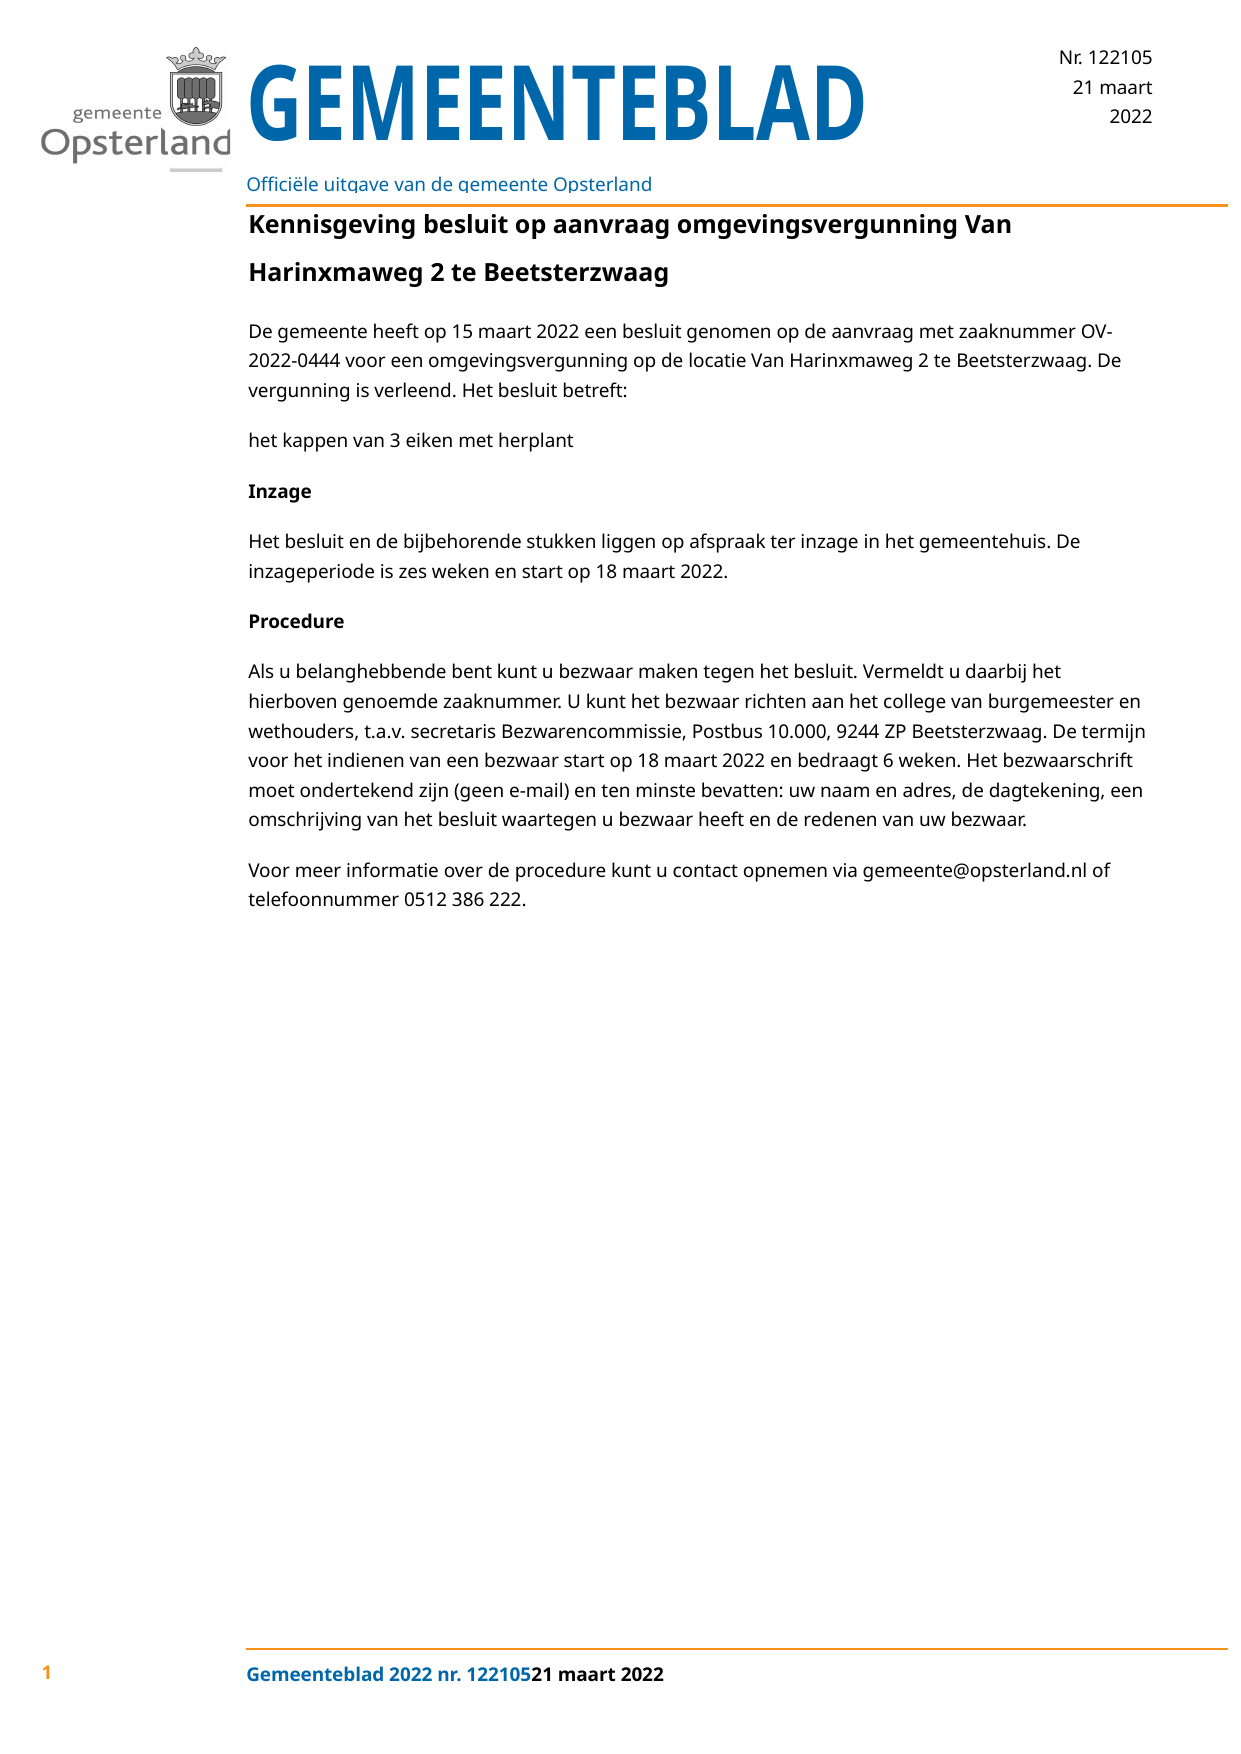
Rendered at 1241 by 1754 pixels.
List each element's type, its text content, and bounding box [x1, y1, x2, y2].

text het kappen van 3 eiken met herplant [248, 427, 1152, 453]
text Kennisgeving besluit op aanvraag omgevingsvergunning Van Harinxmaweg 2 te Beetsterzwaag [248, 207, 1152, 288]
picture [41, 47, 231, 172]
text Als u belanghebbende bent kunt u bezwaar maken tegen het besluit. Vermeldt u daarbij het hierboven genoemde zaaknummer. U kunt het bezwaar richten aan het college van burgemeester en wethouders, t.a.v. secretaris Bezwarencommissie, Postbus 10.000, 9244 ZP Beetsterzwaag. De termijn voor het indienen van een bezwaar start op 18 maart 2022 en bedraagt 6 weken. Het bezwaarschrift moet ondertekend zijn (geen e-mail) en ten minste bevatten: uw naam en adres, de dagtekening, een omschrijving van het besluit waartegen u bezwaar heeft en de redenen van uw bezwaar. [248, 659, 1152, 832]
text Procedure [248, 608, 1152, 634]
text De gemeente heeft op 15 maart 2022 een besluit genomen op de aanvraag met zaaknummer OV-2022-0444 voor een omgevingsvergunning op de locatie Van Harinxmaweg 2 te Beetsterzwaag. De vergunning is verleend. Het besluit betreft: [248, 318, 1152, 403]
text Voor meer informatie over de procedure kunt u contact opnemen via gemeente@opsterland.nl of telefoonnummer 0512 386 222. [248, 857, 1152, 912]
text Inzage [248, 478, 1152, 504]
text Het besluit en de bijbehorende stukken liggen op afspraak ter inzage in het gemeentehuis. De inzageperiode is zes weken en start op 18 maart 2022. [248, 528, 1152, 584]
